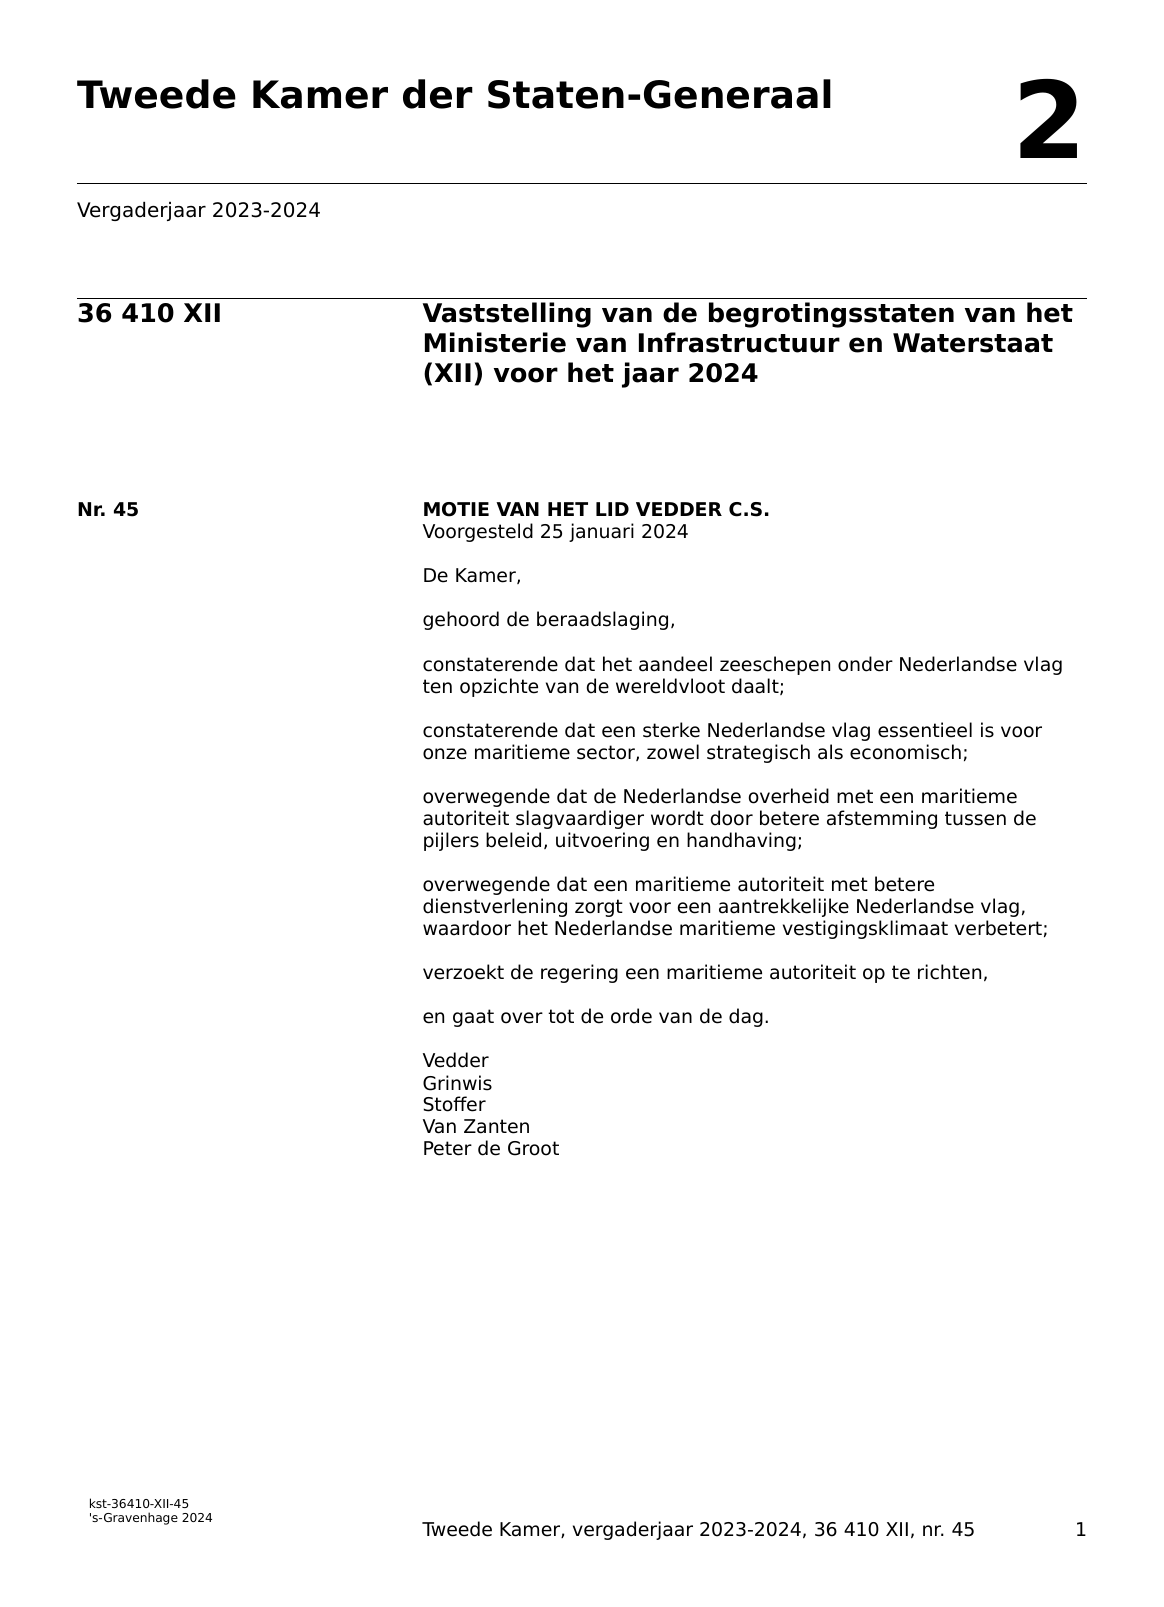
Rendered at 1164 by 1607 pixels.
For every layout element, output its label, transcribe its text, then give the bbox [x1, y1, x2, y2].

text verzoekt de regering een maritieme autoriteit op te richten, [422, 962, 1087, 984]
table_header 2 [886, 59, 1087, 183]
text Vedder [422, 1050, 1087, 1072]
text Grinwis [422, 1072, 1087, 1094]
table_header Tweede Kamer der Staten-Generaal [77, 59, 886, 183]
subtitle 36 410 XII Vaststelling van de begrotingsstaten van het Ministerie van Infrastructuur en Waterstaat (XII) voor het jaar 2024 [77, 299, 1087, 388]
text overwegende dat de Nederlandse overheid met een maritieme autoriteit slagvaardiger wordt door betere afstemming tussen de pijlers beleid, uitvoering en handhaving; [422, 786, 1087, 852]
text kst-36410-XII-45 [88, 1497, 323, 1511]
text Voorgesteld 25 januari 2024 [422, 521, 1087, 543]
text Peter de Groot [422, 1138, 1087, 1160]
text De Kamer, [422, 565, 1087, 587]
text 's-Gravenhage 2024 [88, 1511, 323, 1525]
text constaterende dat het aandeel zeeschepen onder Nederlandse vlag ten opzichte van de wereldvloot daalt; [422, 653, 1087, 697]
text Van Zanten [422, 1116, 1087, 1138]
table_cell Vergaderjaar 2023-2024 [77, 184, 1087, 298]
text en gaat over tot de orde van de dag. [422, 1006, 1087, 1028]
text constaterende dat een sterke Nederlandse vlag essentieel is voor onze maritieme sector, zowel strategisch als economisch; [422, 720, 1087, 764]
subtitle Nr. 45 MOTIE VAN HET LID VEDDER C.S. [77, 499, 1087, 521]
text overwegende dat een maritieme autoriteit met betere dienstverlening zorgt voor een aantrekkelijke Nederlandse vlag, waardoor het Nederlandse maritieme vestigingsklimaat verbetert; [422, 874, 1087, 940]
text gehoord de beraadslaging, [422, 609, 1087, 631]
text Stoffer [422, 1094, 1087, 1116]
